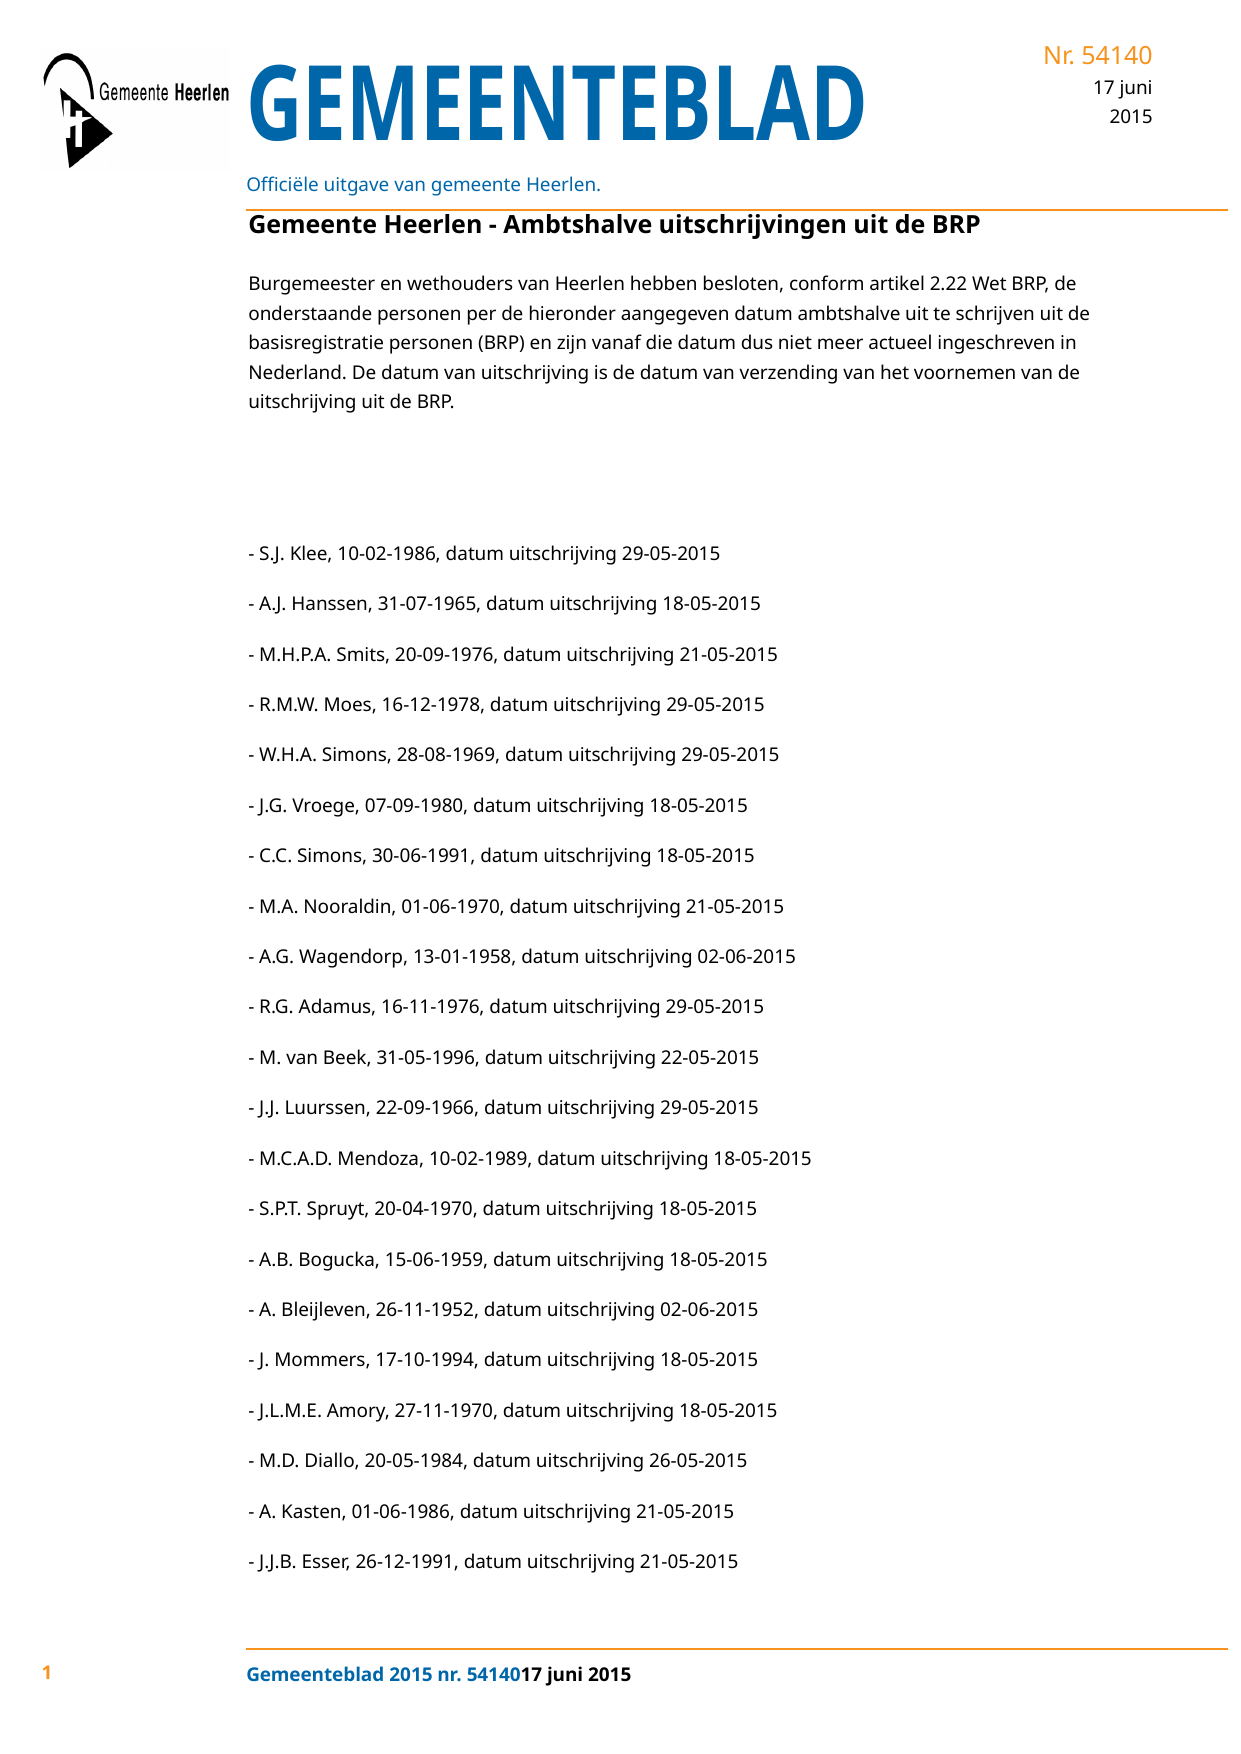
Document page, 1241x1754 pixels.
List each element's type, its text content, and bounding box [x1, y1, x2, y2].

text - M.D. Diallo, 20-05-1984, datum uitschrijving 26-05-2015 [248, 1447, 1152, 1473]
text - M.A. Nooraldin, 01-06-1970, datum uitschrijving 21-05-2015 [248, 893, 1152, 918]
picture [41, 47, 231, 172]
text - C.C. Simons, 30-06-1991, datum uitschrijving 18-05-2015 [248, 842, 1152, 868]
text - M.H.P.A. Smits, 20-09-1976, datum uitschrijving 21-05-2015 [248, 641, 1152, 666]
text - R.G. Adamus, 16-11-1976, datum uitschrijving 29-05-2015 [248, 994, 1152, 1019]
text Burgemeester en wethouders van Heerlen hebben besloten, conform artikel 2.22 Wet BRP, de onderstaande personen per de hieronder aangegeven datum ambtshalve uit te schrijven uit de basisregistratie personen (BRP) en zijn vanaf die datum dus niet meer actueel ingeschreven in Nederland. De datum van uitschrijving is de datum van verzending van het voornemen van de uitschrijving uit de BRP. [248, 270, 1152, 414]
text - J.L.M.E. Amory, 27-11-1970, datum uitschrijving 18-05-2015 [248, 1397, 1152, 1423]
text - S.P.T. Spruyt, 20-04-1970, datum uitschrijving 18-05-2015 [248, 1195, 1152, 1221]
text - A. Bleijleven, 26-11-1952, datum uitschrijving 02-06-2015 [248, 1296, 1152, 1322]
text - A.B. Bogucka, 15-06-1959, datum uitschrijving 18-05-2015 [248, 1246, 1152, 1271]
text - W.H.A. Simons, 28-08-1969, datum uitschrijving 29-05-2015 [248, 742, 1152, 767]
text - M.C.A.D. Mendoza, 10-02-1989, datum uitschrijving 18-05-2015 [248, 1145, 1152, 1171]
text - A.G. Wagendorp, 13-01-1958, datum uitschrijving 02-06-2015 [248, 943, 1152, 969]
text - J.J. Luurssen, 22-09-1966, datum uitschrijving 29-05-2015 [248, 1094, 1152, 1120]
text - A. Kasten, 01-06-1986, datum uitschrijving 21-05-2015 [248, 1498, 1152, 1523]
text - A.J. Hanssen, 31-07-1965, datum uitschrijving 18-05-2015 [248, 590, 1152, 616]
text - J. Mommers, 17-10-1994, datum uitschrijving 18-05-2015 [248, 1347, 1152, 1372]
text - M. van Beek, 31-05-1996, datum uitschrijving 22-05-2015 [248, 1044, 1152, 1070]
text - S.J. Klee, 10-02-1986, datum uitschrijving 29-05-2015 [248, 540, 1152, 566]
text Gemeente Heerlen - Ambtshalve uitschrijvingen uit de BRP [248, 211, 1152, 241]
text - R.M.W. Moes, 16-12-1978, datum uitschrijving 29-05-2015 [248, 691, 1152, 717]
text - J.J.B. Esser, 26-12-1991, datum uitschrijving 21-05-2015 [248, 1548, 1152, 1574]
text - J.G. Vroege, 07-09-1980, datum uitschrijving 18-05-2015 [248, 792, 1152, 818]
